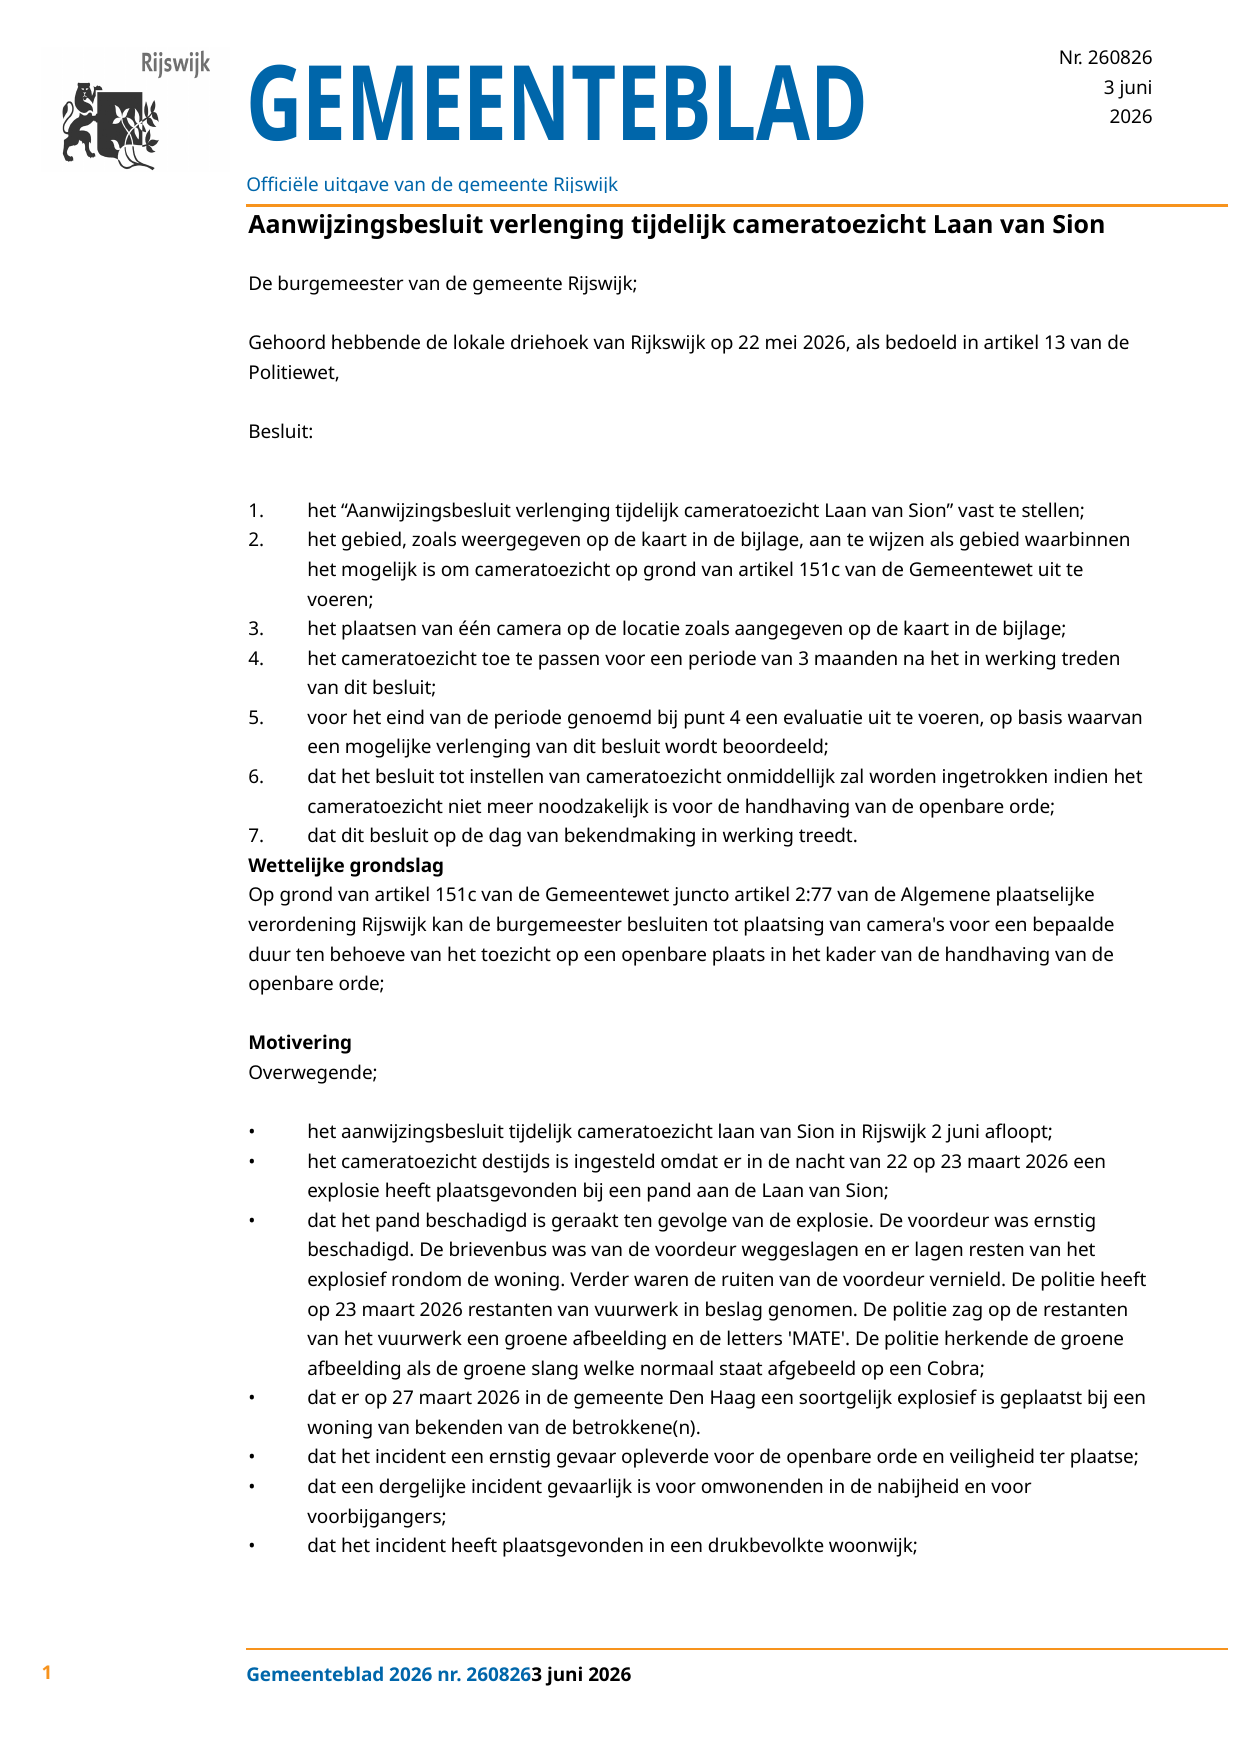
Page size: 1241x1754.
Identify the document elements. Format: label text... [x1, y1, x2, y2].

list het “Aanwijzingsbesluit verlenging tijdelijk cameratoezicht Laan van Sion” vast te stellen; [248, 497, 1152, 523]
text Motivering [248, 1029, 1152, 1055]
text Op grond van artikel 151c van de Gemeentewet juncto artikel 2:77 van de Algemene plaatselijke verordening Rijswijk kan de burgemeester besluiten tot plaatsing van camera's voor een bepaalde duur ten behoeve van het toezicht op een openbare plaats in het kader van de handhaving van de openbare orde; [248, 882, 1152, 996]
list dat het pand beschadigd is geraakt ten gevolge van de explosie. De voordeur was ernstig beschadigd. De brievenbus was van de voordeur weggeslagen en er lagen resten van het explosief rondom de woning. Verder waren de ruiten van de voordeur vernield. De politie heeft op 23 maart 2026 restanten van vuurwerk in beslag genomen. De politie zag op de restanten van het vuurwerk een groene afbeelding en de letters 'MATE'. De politie herkende de groene afbeelding als de groene slang welke normaal staat afgebeeld op een Cobra; [248, 1207, 1152, 1381]
text Besluit: [248, 418, 1152, 444]
list het gebied, zoals weergegeven op de kaart in de bijlage, aan te wijzen als gebied waarbinnen het mogelijk is om cameratoezicht op grond van artikel 151c van de Gemeentewet uit te voeren; [248, 527, 1152, 612]
list dat het incident een ernstig gevaar opleverde voor de openbare orde en veiligheid ter plaatse; [248, 1444, 1152, 1469]
text De burgemeester van de gemeente Rijswijk; [248, 270, 1152, 296]
list dat er op 27 maart 2026 in de gemeente Den Haag een soortgelijk explosief is geplaatst bij een woning van bekenden van de betrokkene(n). [248, 1384, 1152, 1440]
list het cameratoezicht destijds is ingesteld omdat er in de nacht van 22 op 23 maart 2026 een explosie heeft plaatsgevonden bij een pand aan de Laan van Sion; [248, 1148, 1152, 1203]
list dat het incident heeft plaatsgevonden in een drukbevolkte woonwijk; [248, 1532, 1152, 1558]
list het aanwijzingsbesluit tijdelijk cameratoezicht laan van Sion in Rijswijk 2 juni afloopt; [248, 1118, 1152, 1144]
list het plaatsen van één camera op de locatie zoals aangegeven op de kaart in de bijlage; [248, 615, 1152, 641]
list dat het besluit tot instellen van cameratoezicht onmiddellijk zal worden ingetrokken indien het cameratoezicht niet meer noodzakelijk is voor de handhaving van de openbare orde; [248, 763, 1152, 819]
text Gehoord hebbende de lokale driehoek van Rijkswijk op 22 mei 2026, als bedoeld in artikel 13 van de Politiewet, [248, 329, 1152, 385]
list voor het eind van de periode genoemd bij punt 4 een evaluatie uit te voeren, op basis waarvan een mogelijke verlenging van dit besluit wordt beoordeeld; [248, 704, 1152, 759]
text Aanwijzingsbesluit verlenging tijdelijk cameratoezicht Laan van Sion [248, 207, 1152, 241]
list het cameratoezicht toe te passen voor een periode van 3 maanden na het in werking treden van dit besluit; [248, 645, 1152, 700]
text Overwegende; [248, 1059, 1152, 1085]
list dat een dergelijke incident gevaarlijk is voor omwonenden in de nabijheid en voor voorbijgangers; [248, 1473, 1152, 1529]
picture [41, 47, 231, 172]
list dat dit besluit op de dag van bekendmaking in werking treedt. [248, 822, 1152, 848]
text Wettelijke grondslag [248, 852, 1152, 878]
